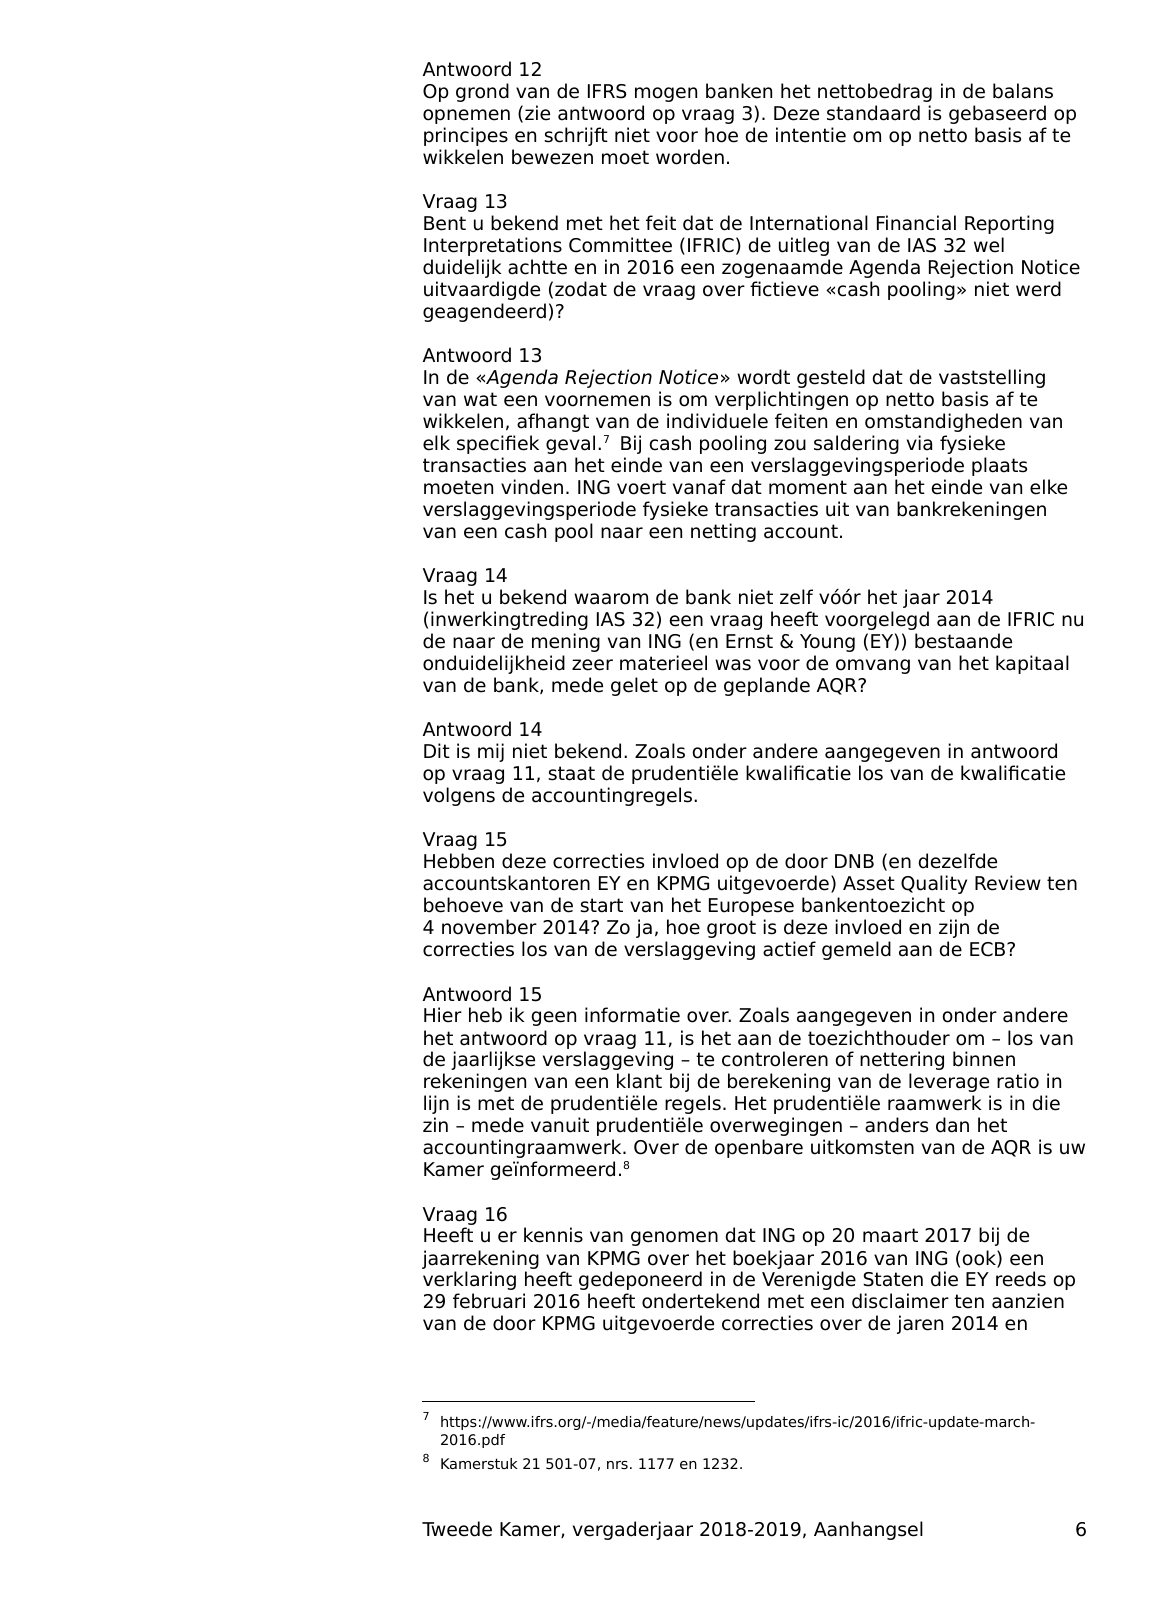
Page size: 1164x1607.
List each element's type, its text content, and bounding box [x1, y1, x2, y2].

text Dit is mij niet bekend. Zoals onder andere aangegeven in antwoord op vraag 11, staat de prudentiële kwalificatie los van de kwalificatie volgens de accountingregels. [422, 741, 1087, 807]
text Antwoord 12 [422, 59, 1087, 81]
text Op grond van de IFRS mogen banken het nettobedrag in de balans opnemen (zie antwoord op vraag 3). Deze standaard is gebaseerd op principes en schrijft niet voor hoe de intentie om op netto basis af te wikkelen bewezen moet worden. [422, 81, 1087, 169]
text Kamerstuk 21 501-07, nrs. 1177 en 1232. [422, 1452, 1087, 1474]
text Antwoord 15 [422, 983, 1087, 1005]
text Hier heb ik geen informatie over. Zoals aangegeven in onder andere het antwoord op vraag 11, is het aan de toezichthouder om – los van de jaarlijkse verslaggeving – te controleren of nettering binnen rekeningen van een klant bij de berekening van de leverage ratio in lijn is met de prudentiële regels. Het prudentiële raamwerk is in die zin – mede vanuit prudentiële overwegingen – anders dan het accountingraamwerk. Over de openbare uitkomsten van de AQR is uw Kamer geïnformeerd. [422, 1005, 1087, 1181]
text Antwoord 14 [422, 719, 1087, 741]
text Is het u bekend waarom de bank niet zelf vóór het jaar 2014 (inwerkingtreding IAS 32) een vraag heeft voorgelegd aan de IFRIC nu de naar de mening van ING (en Ernst & Young (EY)) bestaande onduidelijkheid zeer materieel was voor de omvang van het kapitaal van de bank, mede gelet op de geplande AQR? [422, 587, 1087, 697]
text https://www.ifrs.org/-/media/feature/news/updates/ifrs-ic/2016/ifric-update-march-2016.pdf [422, 1410, 1087, 1449]
text Vraag 13 [422, 191, 1087, 213]
text Vraag 14 [422, 565, 1087, 587]
text Vraag 16 [422, 1203, 1087, 1225]
text Bent u bekend met het feit dat de International Financial Reporting Interpretations Committee (IFRIC) de uitleg van de IAS 32 wel duidelijk achtte en in 2016 een zogenaamde Agenda Rejection Notice uitvaardigde (zodat de vraag over fictieve «cash pooling» niet werd geagendeerd)? [422, 213, 1087, 323]
text In de «Agenda Rejection Notice» wordt gesteld dat de vaststelling van wat een voornemen is om verplichtingen op netto basis af te wikkelen, afhangt van de individuele feiten en omstandigheden van elk specifiek geval. Bij cash pooling zou saldering via fysieke transacties aan het einde van een verslaggevingsperiode plaats moeten vinden. ING voert vanaf dat moment aan het einde van elke verslaggevingsperiode fysieke transacties uit van bankrekeningen van een cash pool naar een netting account. [422, 367, 1087, 543]
text Vraag 15 [422, 829, 1087, 851]
text Heeft u er kennis van genomen dat ING op 20 maart 2017 bij de jaarrekening van KPMG over het boekjaar 2016 van ING (ook) een verklaring heeft gedeponeerd in de Verenigde Staten die EY reeds op 29 februari 2016 heeft ondertekend met een disclaimer ten aanzien van de door KPMG uitgevoerde correcties over de jaren 2014 en [422, 1225, 1087, 1335]
text Hebben deze correcties invloed op de door DNB (en dezelfde accountskantoren EY en KPMG uitgevoerde) Asset Quality Review ten behoeve van de start van het Europese bankentoezicht op 4 november 2014? Zo ja, hoe groot is deze invloed en zijn de correcties los van de verslaggeving actief gemeld aan de ECB? [422, 851, 1087, 961]
text Antwoord 13 [422, 345, 1087, 367]
